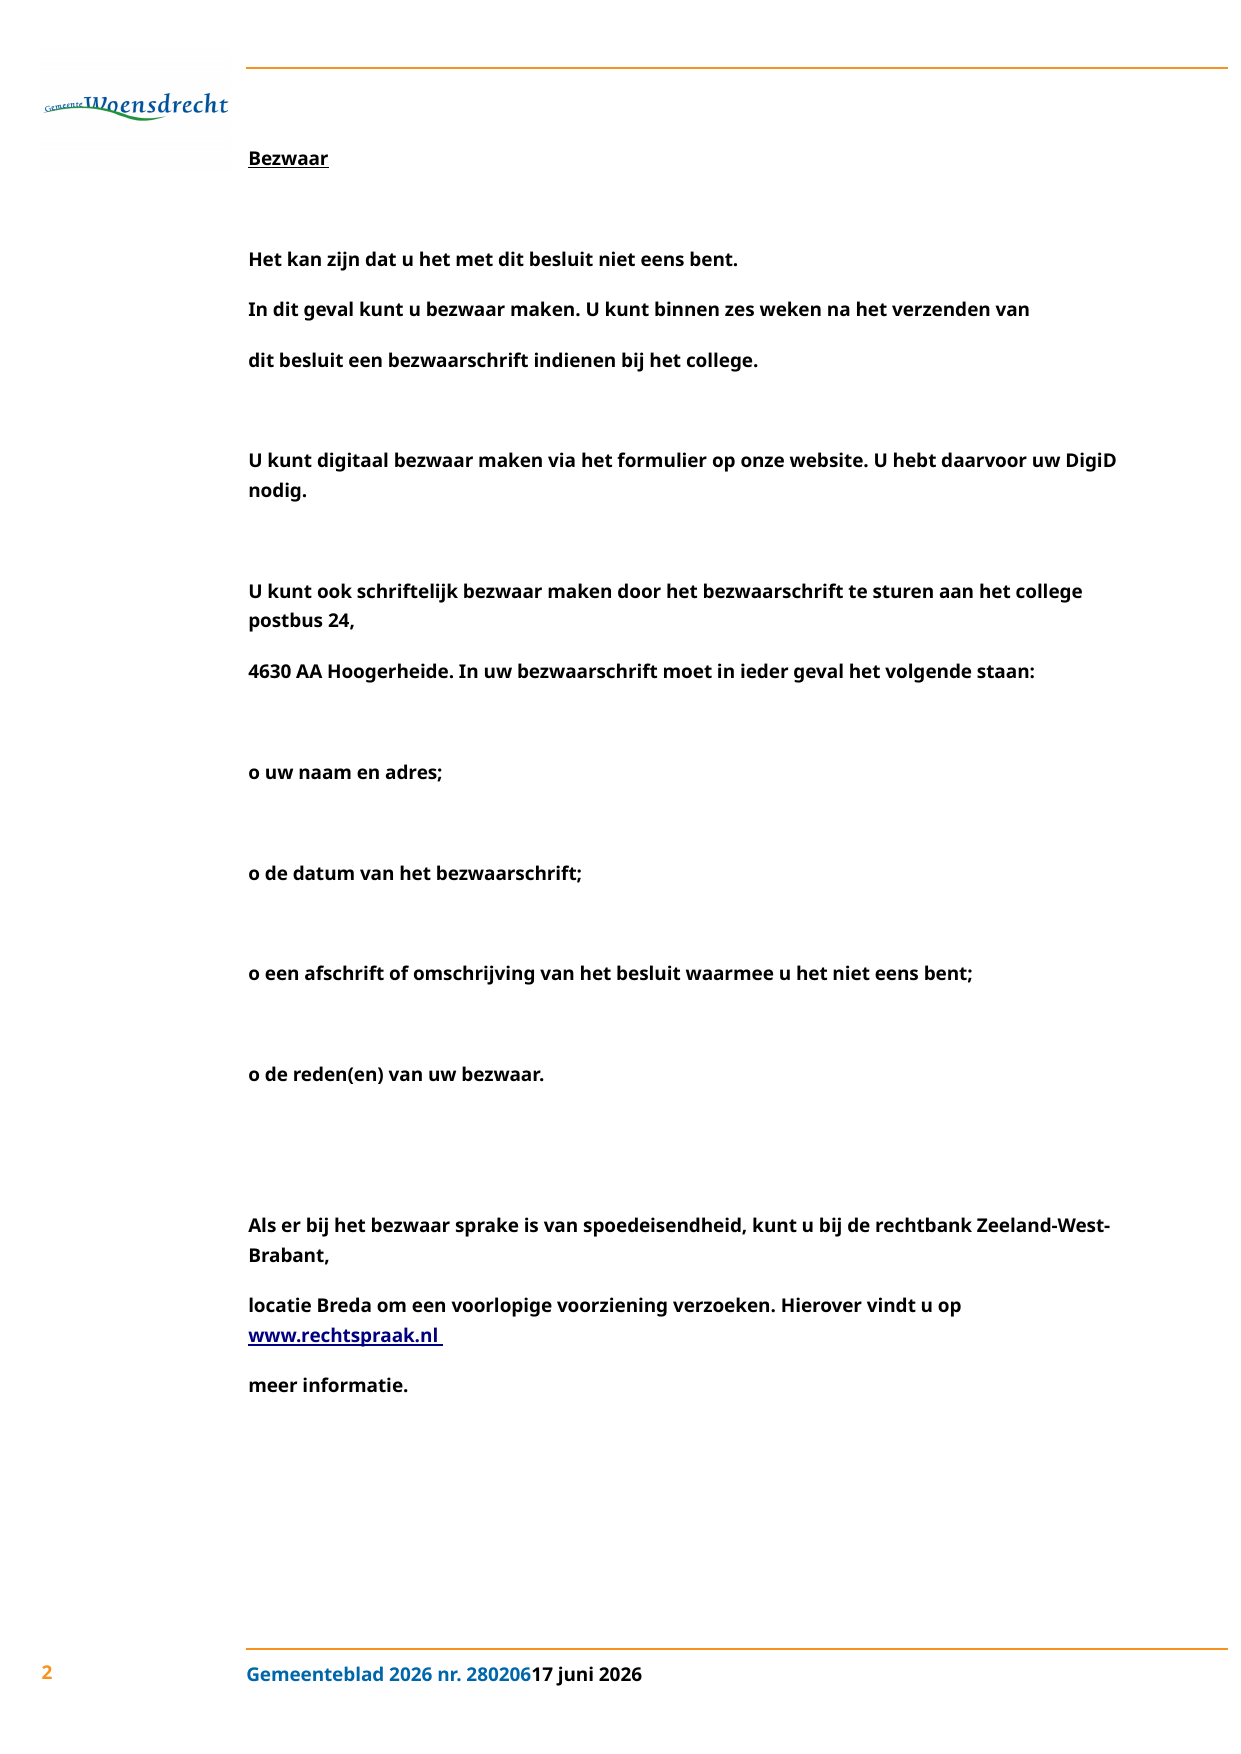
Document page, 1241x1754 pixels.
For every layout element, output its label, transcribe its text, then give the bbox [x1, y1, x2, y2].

text Het kan zijn dat u het met dit besluit niet eens bent. [248, 246, 1152, 272]
text locatie Breda om een voorlopige voorziening verzoeken. Hierover vindt u op www.rechtspraak.nl [248, 1293, 1152, 1348]
text Als er bij het bezwaar sprake is van spoedeisendheid, kunt u bij de rechtbank Zeeland-West-Brabant, [248, 1213, 1152, 1268]
text o de datum van het bezwaarschrift; [248, 860, 1152, 886]
text U kunt digitaal bezwaar maken via het formulier op onze website. U hebt daarvoor uw DigiD nodig. [248, 448, 1152, 503]
text U kunt ook schriftelijk bezwaar maken door het bezwaarschrift te sturen aan het college postbus 24, [248, 578, 1152, 633]
text In dit geval kunt u bezwaar maken. U kunt binnen zes weken na het verzenden van [248, 296, 1152, 322]
text o uw naam en adres; [248, 759, 1152, 785]
text 4630 AA Hoogerheide. In uw bezwaarschrift moet in ieder geval het volgende staan: [248, 658, 1152, 684]
text o een afschrift of omschrijving van het besluit waarmee u het niet eens bent; [248, 961, 1152, 986]
text Bezwaar [248, 145, 1152, 171]
text dit besluit een bezwaarschrift indienen bij het college. [248, 347, 1152, 373]
text o de reden(en) van uw bezwaar. [248, 1061, 1152, 1087]
text meer informatie. [248, 1373, 1152, 1398]
picture [41, 47, 231, 172]
